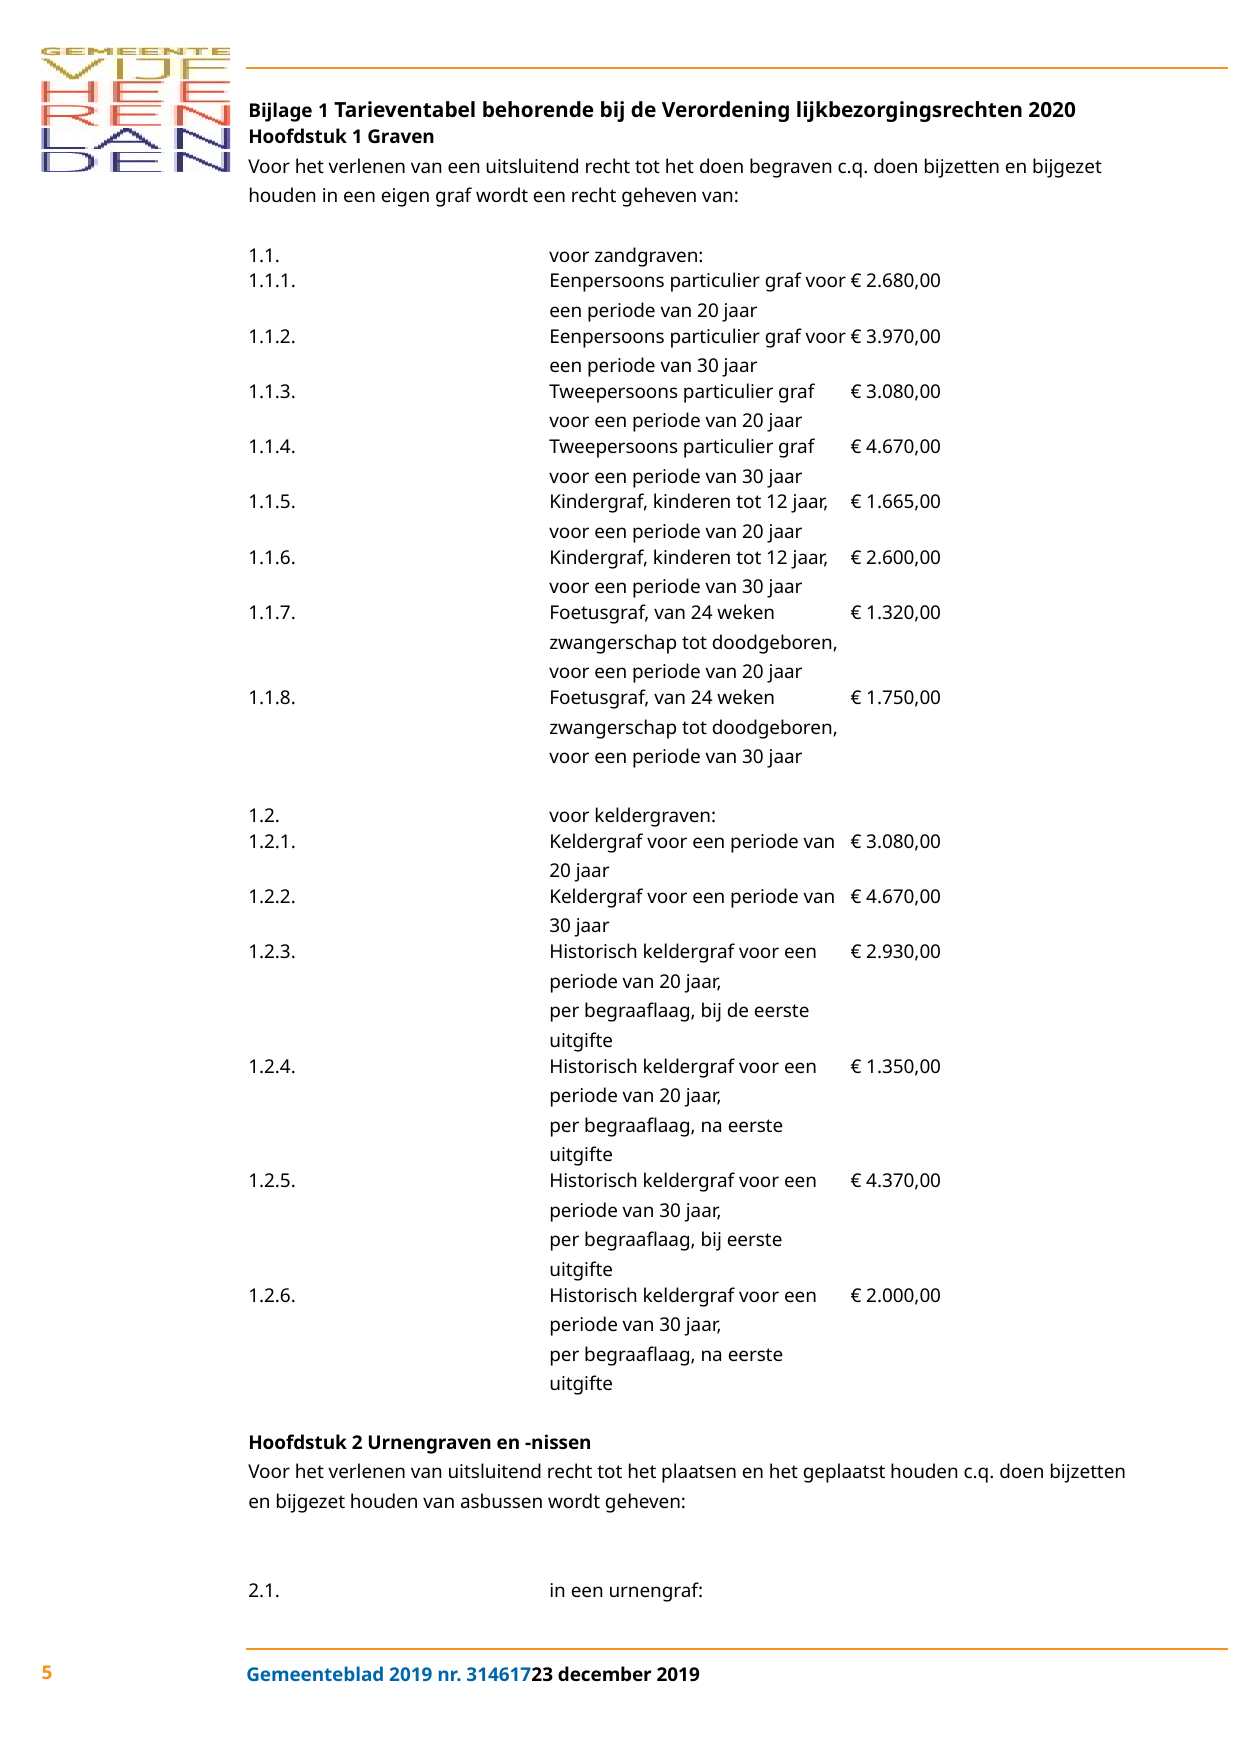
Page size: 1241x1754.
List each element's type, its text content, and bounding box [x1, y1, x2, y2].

table_cell € 1.320,00 [850, 599, 1152, 684]
table_cell Keldergraf voor een periode van 30 jaar [549, 883, 850, 938]
table_cell 1.1.1. [248, 268, 549, 323]
table_header 2.1. [248, 1577, 549, 1603]
text Bijlage 1 Tarieventabel behorende bij de Verordening lijkbezorgingsrechten 2020 [248, 95, 1152, 123]
table_cell 1.1.6. [248, 544, 549, 599]
table_cell 1.1.5. [248, 489, 549, 544]
table_cell € 1.750,00 [850, 684, 1152, 769]
table_cell € 1.665,00 [850, 489, 1152, 544]
table_cell € 1.350,00 [850, 1053, 1152, 1167]
table_cell 1.2.2. [248, 883, 549, 938]
table_header [850, 1577, 1152, 1603]
picture [41, 47, 231, 172]
text Voor het verlenen van een uitsluitend recht tot het doen begraven c.q. doen bijzetten en bijgezet houden in een eigen graf wordt een recht geheven van: [248, 153, 1152, 208]
table_cell 1.2.4. [248, 1053, 549, 1167]
table_cell 1.2.5. [248, 1168, 549, 1282]
table_cell 1.1.2. [248, 323, 549, 378]
table_cell Historisch keldergraf voor een periode van 20 jaar, per begraaflaag, bij de eerste uitgifte [549, 939, 850, 1053]
table_cell 1.2.6. [248, 1282, 549, 1396]
table_cell Historisch keldergraf voor een periode van 20 jaar, per begraaflaag, na eerste uitgifte [549, 1053, 850, 1167]
table_header [850, 242, 1152, 267]
table_cell 1.2.3. [248, 939, 549, 1053]
table_cell € 3.080,00 [850, 828, 1152, 883]
text Voor het verlenen van uitsluitend recht tot het plaatsen en het geplaatst houden c.q. doen bijzetten en bijgezet houden van asbussen wordt geheven: [248, 1459, 1152, 1514]
text Hoofdstuk 1 Graven [248, 123, 1152, 149]
table_cell Foetusgraf, van 24 weken zwangerschap tot doodgeboren, voor een periode van 20 jaar [549, 599, 850, 684]
table_header in een urnengraf: [549, 1577, 850, 1603]
table_header voor keldergraven: [549, 802, 850, 828]
table_header 1.2. [248, 802, 549, 828]
table_cell € 3.970,00 [850, 323, 1152, 378]
table_cell Tweepersoons particulier graf voor een periode van 20 jaar [549, 378, 850, 433]
table_cell € 2.600,00 [850, 544, 1152, 599]
table_cell Foetusgraf, van 24 weken zwangerschap tot doodgeboren, voor een periode van 30 jaar [549, 684, 850, 769]
table_cell 1.1.7. [248, 599, 549, 684]
table_cell Tweepersoons particulier graf voor een periode van 30 jaar [549, 434, 850, 489]
table_header voor zandgraven: [549, 242, 850, 267]
text Hoofdstuk 2 Urnengraven en -nissen [248, 1429, 1152, 1455]
table_cell € 4.370,00 [850, 1168, 1152, 1282]
table_cell € 2.680,00 [850, 268, 1152, 323]
table_cell € 3.080,00 [850, 378, 1152, 433]
table_cell 1.1.3. [248, 378, 549, 433]
table_cell 1.2.1. [248, 828, 549, 883]
table_cell 1.1.8. [248, 684, 549, 769]
table_cell € 4.670,00 [850, 883, 1152, 938]
table_cell € 2.000,00 [850, 1282, 1152, 1396]
table_cell Kindergraf, kinderen tot 12 jaar, voor een periode van 30 jaar [549, 544, 850, 599]
table_cell Kindergraf, kinderen tot 12 jaar, voor een periode van 20 jaar [549, 489, 850, 544]
table_cell Historisch keldergraf voor een periode van 30 jaar, per begraaflaag, bij eerste uitgifte [549, 1168, 850, 1282]
table_cell Eenpersoons particulier graf voor een periode van 20 jaar [549, 268, 850, 323]
table_header 1.1. [248, 242, 549, 267]
table_cell € 4.670,00 [850, 434, 1152, 489]
table_cell 1.1.4. [248, 434, 549, 489]
table_cell Historisch keldergraf voor een periode van 30 jaar, per begraaflaag, na eerste uitgifte [549, 1282, 850, 1396]
table_cell Eenpersoons particulier graf voor een periode van 30 jaar [549, 323, 850, 378]
table_header [850, 802, 1152, 828]
table_cell Keldergraf voor een periode van 20 jaar [549, 828, 850, 883]
table_cell € 2.930,00 [850, 939, 1152, 1053]
